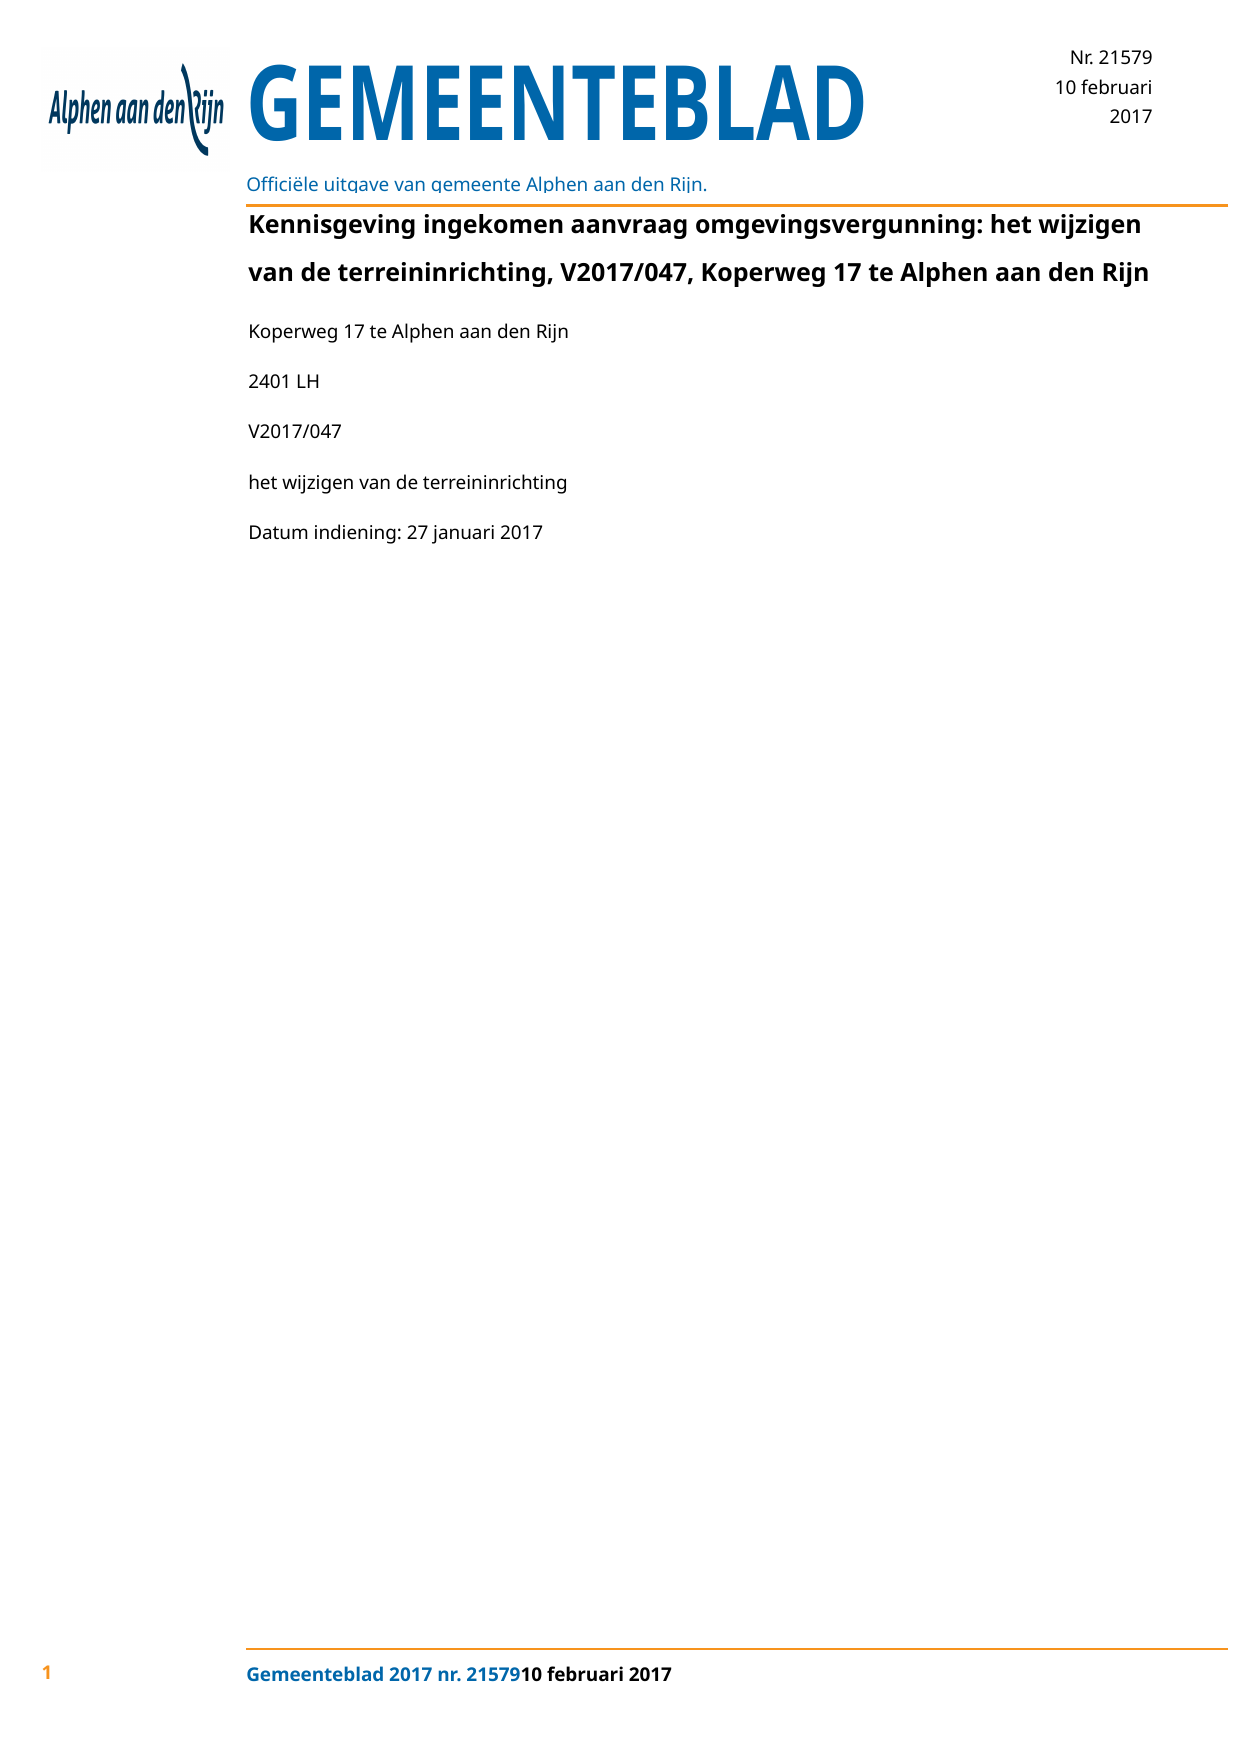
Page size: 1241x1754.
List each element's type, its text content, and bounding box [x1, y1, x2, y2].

text 2401 LH [248, 368, 1152, 394]
text Kennisgeving ingekomen aanvraag omgevingsvergunning: het wijzigen van de terreininrichting, V2017/047, Koperweg 17 te Alphen aan den Rijn [248, 207, 1152, 288]
text Koperweg 17 te Alphen aan den Rijn [248, 318, 1152, 344]
text het wijzigen van de terreininrichting [248, 469, 1152, 495]
picture [41, 47, 231, 172]
text Datum indiening: 27 januari 2017 [248, 519, 1152, 545]
text V2017/047 [248, 419, 1152, 444]
